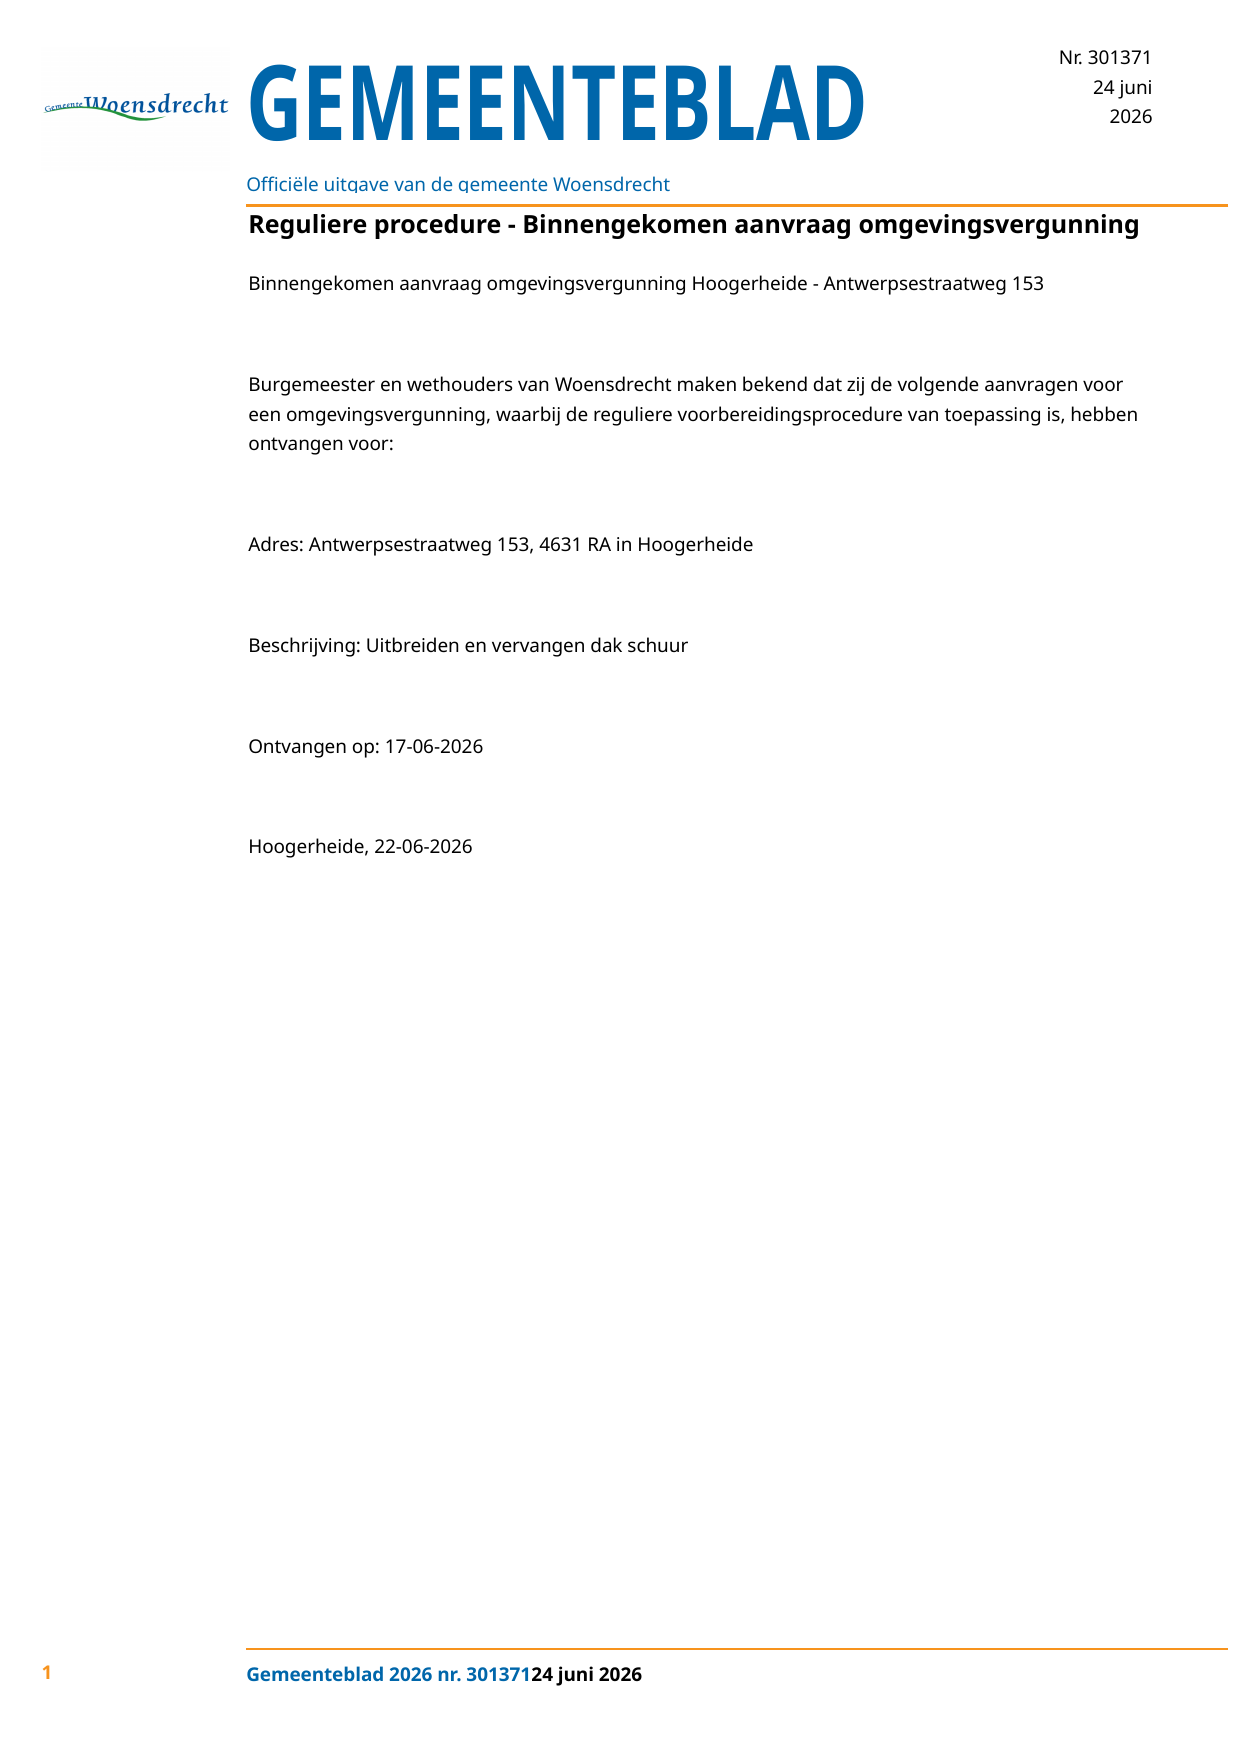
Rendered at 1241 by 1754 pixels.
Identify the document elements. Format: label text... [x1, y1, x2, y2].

text Beschrijving: Uitbreiden en vervangen dak schuur [248, 632, 1152, 658]
text Binnengekomen aanvraag omgevingsvergunning Hoogerheide - Antwerpsestraatweg 153 [248, 270, 1152, 296]
text Hoogerheide, 22-06-2026 [248, 834, 1152, 859]
text Reguliere procedure - Binnengekomen aanvraag omgevingsvergunning [248, 207, 1152, 241]
picture [41, 47, 231, 172]
text Burgemeester en wethouders van Woensdrecht maken bekend dat zij de volgende aanvragen voor een omgevingsvergunning, waarbij de reguliere voorbereidingsprocedure van toepassing is, hebben ontvangen voor: [248, 371, 1152, 456]
text Adres: Antwerpsestraatweg 153, 4631 RA in Hoogerheide [248, 531, 1152, 557]
text Ontvangen op: 17-06-2026 [248, 733, 1152, 758]
